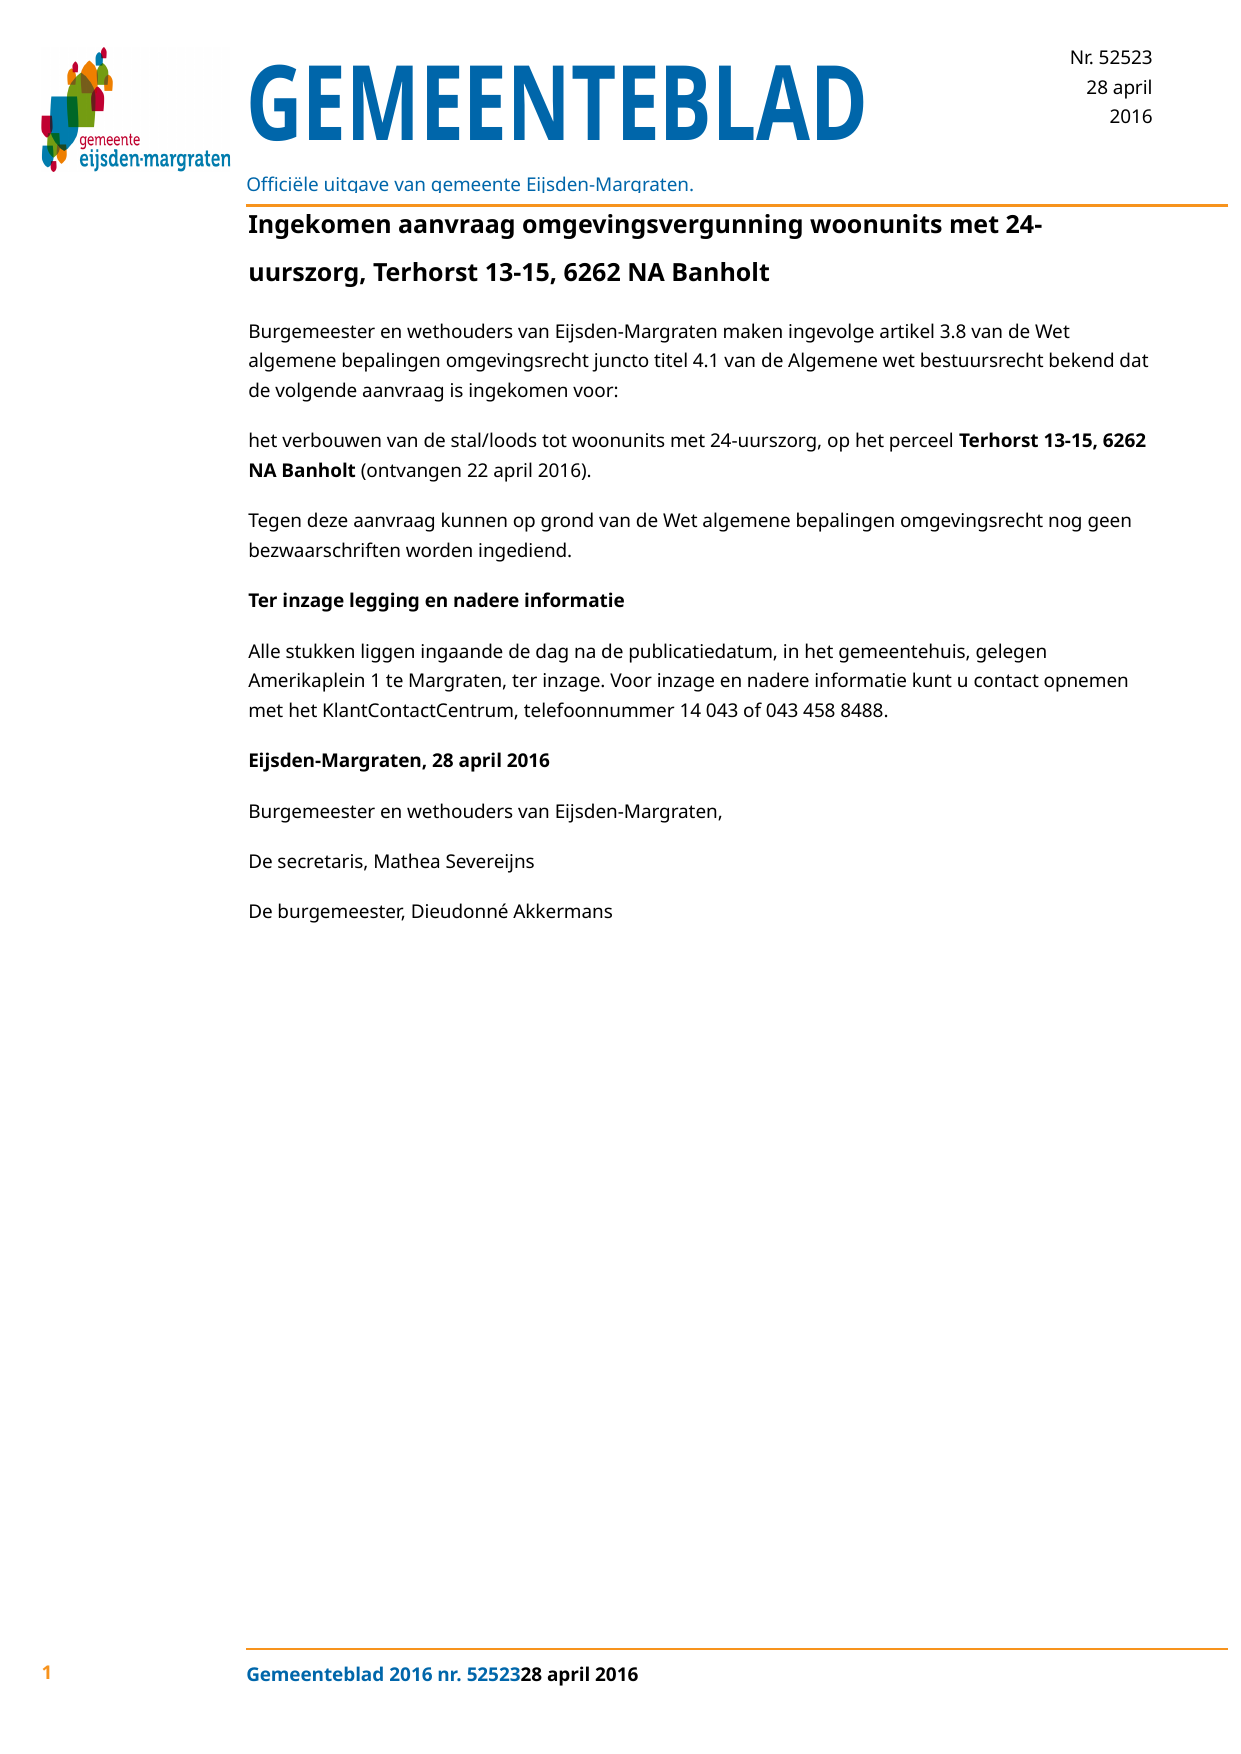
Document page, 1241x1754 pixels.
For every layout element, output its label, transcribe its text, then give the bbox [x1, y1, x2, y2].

text Burgemeester en wethouders van Eijsden-Margraten maken ingevolge artikel 3.8 van de Wet algemene bepalingen omgevingsrecht juncto titel 4.1 van de Algemene wet bestuursrecht bekend dat de volgende aanvraag is ingekomen voor: [248, 318, 1152, 403]
picture [41, 47, 231, 172]
text Ingekomen aanvraag omgevingsvergunning woonunits met 24-uurszorg, Terhorst 13-15, 6262 NA Banholt [248, 207, 1152, 288]
text Burgemeester en wethouders van Eijsden-Margraten, [248, 798, 1152, 824]
text Alle stukken liggen ingaande de dag na de publicatiedatum, in het gemeentehuis, gelegen Amerikaplein 1 te Margraten, ter inzage. Voor inzage en nadere informatie kunt u contact opnemen met het KlantContactCentrum, telefoonnummer 14 043 of 043 458 8488. [248, 638, 1152, 723]
text De secretaris, Mathea Severeijns [248, 848, 1152, 874]
text het verbouwen van de stal/loods tot woonunits met 24-uurszorg, op het perceel Terhorst 13-15, 6262 NA Banholt (ontvangen 22 april 2016). [248, 427, 1152, 483]
text De burgemeester, Dieudonné Akkermans [248, 899, 1152, 924]
text Ter inzage legging en nadere informatie [248, 587, 1152, 613]
text Eijsden-Margraten, 28 april 2016 [248, 747, 1152, 773]
text Tegen deze aanvraag kunnen op grond van de Wet algemene bepalingen omgevingsrecht nog geen bezwaarschriften worden ingediend. [248, 507, 1152, 563]
